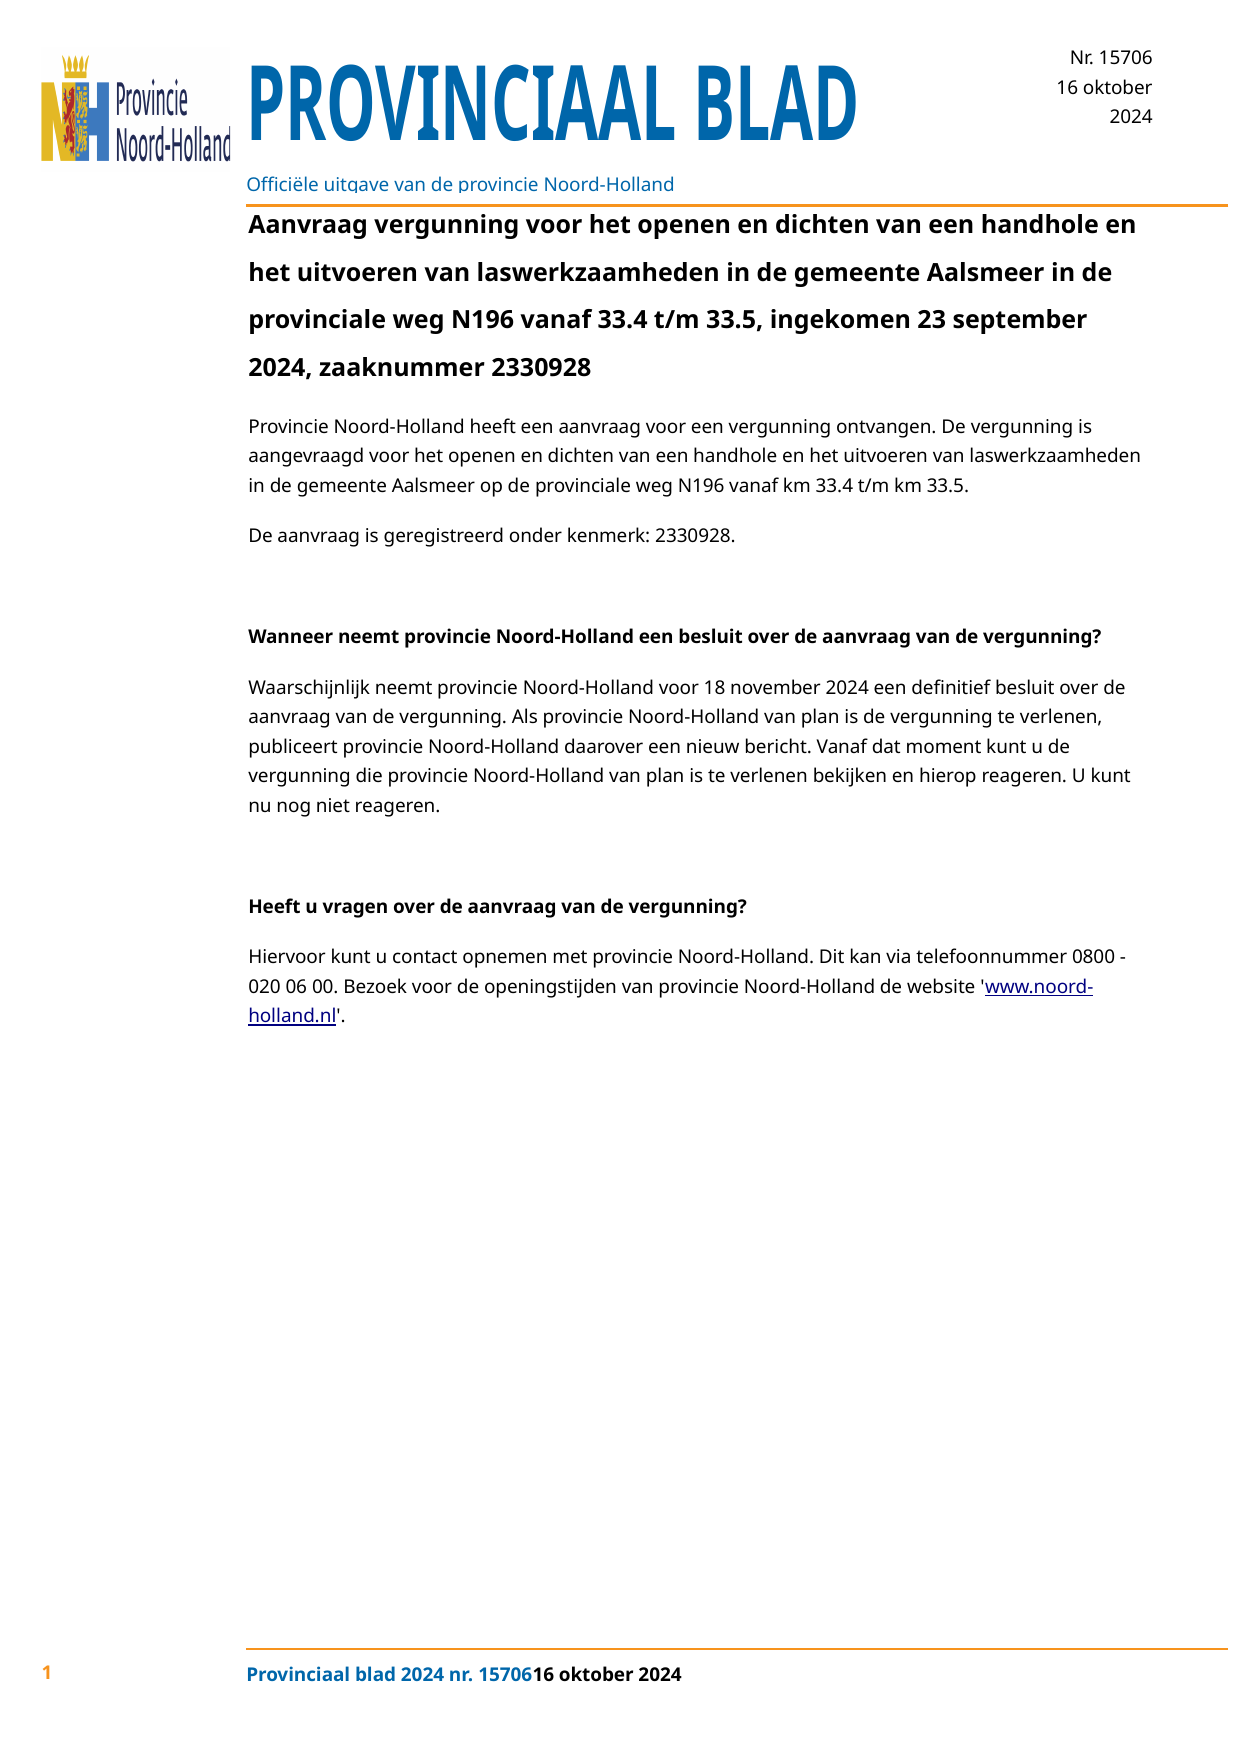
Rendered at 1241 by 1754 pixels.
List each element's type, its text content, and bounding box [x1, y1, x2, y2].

text Waarschijnlijk neemt provincie Noord-Holland voor 18 november 2024 een definitief besluit over de aanvraag van de vergunning. Als provincie Noord-Holland van plan is de vergunning te verlenen, publiceert provincie Noord-Holland daarover een nieuw bericht. Vanaf dat moment kunt u de vergunning die provincie Noord-Holland van plan is te verlenen bekijken en hierop reageren. U kunt nu nog niet reageren. [248, 674, 1152, 818]
text Aanvraag vergunning voor het openen en dichten van een handhole en het uitvoeren van laswerkzaamheden in de gemeente Aalsmeer in de provinciale weg N196 vanaf 33.4 t/m 33.5, ingekomen 23 september 2024, zaaknummer 2330928 [248, 207, 1152, 384]
text Heeft u vragen over de aanvraag van de vergunning? [248, 893, 1152, 919]
text Provincie Noord-Holland heeft een aanvraag voor een vergunning ontvangen. De vergunning is aangevraagd voor het openen en dichten van een handhole en het uitvoeren van laswerkzaamheden in de gemeente Aalsmeer op de provinciale weg N196 vanaf km 33.4 t/m km 33.5. [248, 413, 1152, 498]
text De aanvraag is geregistreerd onder kenmerk: 2330928. [248, 523, 1152, 548]
picture [41, 47, 231, 172]
text Hiervoor kunt u contact opnemen met provincie Noord-Holland. Dit kan via telefoonnummer 0800 - 020 06 00. Bezoek voor de openingstijden van provincie Noord-Holland de website 'www.noord-holland.nl'. [248, 943, 1152, 1028]
text Wanneer neemt provincie Noord-Holland een besluit over de aanvraag van de vergunning? [248, 623, 1152, 649]
